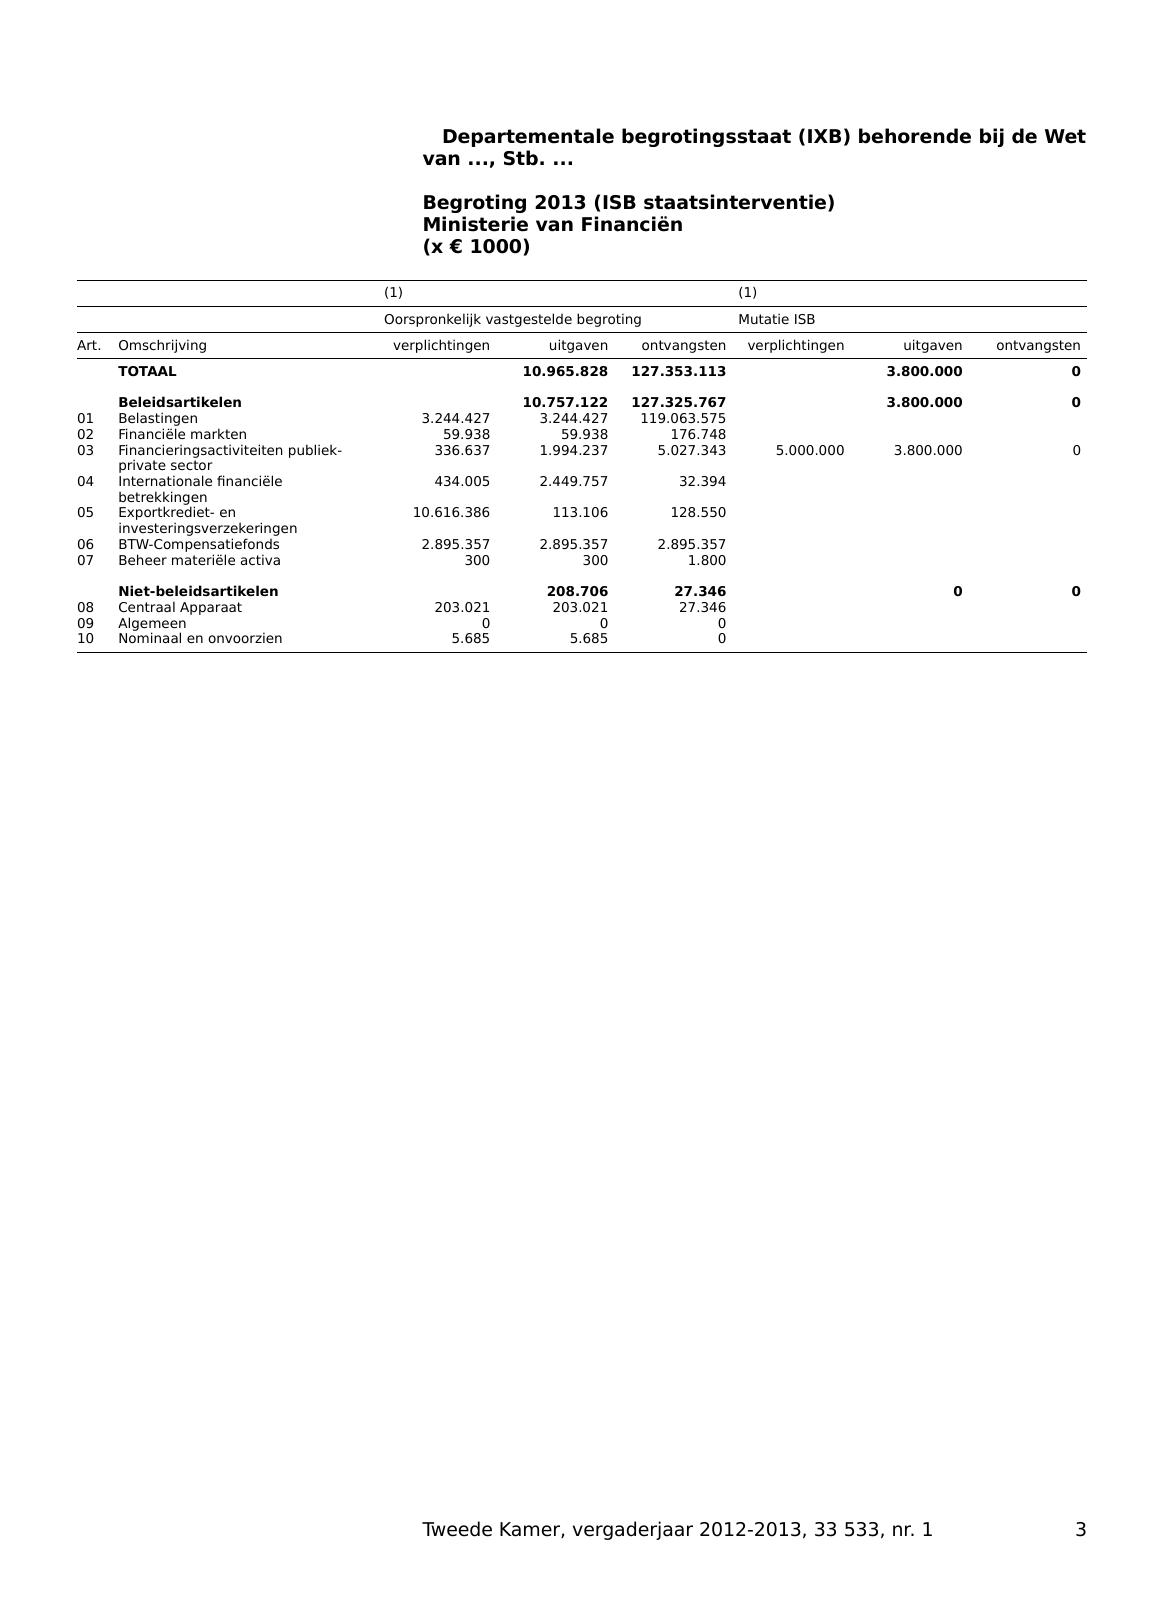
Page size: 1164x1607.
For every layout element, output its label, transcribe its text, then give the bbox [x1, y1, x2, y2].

table_cell 434.005 [378, 474, 496, 505]
table_cell 208.706 [496, 584, 614, 600]
table_cell 10.616.386 [378, 505, 496, 537]
table_cell 5.000.000 [732, 443, 850, 474]
table_cell [969, 411, 1087, 427]
table_cell 113.106 [496, 505, 614, 537]
table_cell Centraal Apparaat [112, 600, 378, 615]
table_cell uitgaven [496, 333, 614, 358]
table_cell [77, 584, 112, 600]
table_cell 05 [77, 505, 112, 537]
table_cell 3.800.000 [850, 359, 968, 379]
table_header [77, 281, 112, 306]
table_cell 0 [496, 615, 614, 631]
table_cell 127.325.767 [614, 395, 732, 411]
table_cell [378, 395, 496, 411]
table_cell [77, 568, 112, 584]
table_cell [850, 631, 968, 652]
text Begroting 2013 (ISB staatsinterventie) [422, 192, 1087, 214]
table_cell 06 [77, 537, 112, 552]
table_cell TOTAAL [112, 359, 378, 379]
table_cell [732, 505, 850, 537]
table_cell ontvangsten [614, 333, 732, 358]
table_cell [850, 553, 968, 568]
table_cell 119.063.575 [614, 411, 732, 427]
table_cell uitgaven [850, 333, 968, 358]
table_cell 176.748 [614, 427, 732, 442]
table_cell [112, 568, 378, 584]
table_cell [850, 615, 968, 631]
table_cell [112, 307, 378, 332]
table_cell 27.346 [614, 600, 732, 615]
table_cell [732, 359, 850, 379]
table_header (1) [378, 281, 732, 306]
table_header (1) [732, 281, 1087, 306]
table_cell 10.757.122 [496, 395, 614, 411]
table_cell 02 [77, 427, 112, 442]
table_cell [496, 568, 614, 584]
table_cell [378, 359, 496, 379]
table_cell [732, 537, 850, 552]
table_cell [77, 395, 112, 411]
table_cell 128.550 [614, 505, 732, 537]
table_cell Algemeen [112, 615, 378, 631]
table_cell 0 [378, 615, 496, 631]
table_cell [496, 380, 614, 395]
table_cell Financiële markten [112, 427, 378, 442]
table_cell 0 [969, 359, 1087, 379]
table_cell 10 [77, 631, 112, 652]
table_cell [850, 537, 968, 552]
table_cell verplichtingen [378, 333, 496, 358]
table_cell 3.244.427 [378, 411, 496, 427]
table_cell [969, 380, 1087, 395]
text Ministerie van Financiën [422, 214, 1087, 236]
text (x € 1000) [422, 236, 1087, 258]
table_cell 300 [378, 553, 496, 568]
table_cell 2.449.757 [496, 474, 614, 505]
table_cell [850, 474, 968, 505]
table_cell 127.353.113 [614, 359, 732, 379]
table_cell 09 [77, 615, 112, 631]
table_cell 0 [614, 615, 732, 631]
table_cell [732, 380, 850, 395]
table_cell Financieringsactiviteiten publiek-private sector [112, 443, 378, 474]
table_cell Niet-beleidsartikelen [112, 584, 378, 600]
table_header [112, 281, 378, 306]
table_cell [378, 568, 496, 584]
table_cell 2.895.357 [496, 537, 614, 552]
table_cell 04 [77, 474, 112, 505]
table_cell [77, 380, 112, 395]
table_cell [850, 600, 968, 615]
table_cell Beheer materiële activa [112, 553, 378, 568]
table_cell 5.685 [378, 631, 496, 652]
table_cell 10.965.828 [496, 359, 614, 379]
table_cell Nominaal en onvoorzien [112, 631, 378, 652]
table_cell [732, 600, 850, 615]
table_cell Exportkrediet- en investeringsverzekeringen [112, 505, 378, 537]
table_cell [732, 474, 850, 505]
table_cell verplichtingen [732, 333, 850, 358]
table_cell 0 [969, 584, 1087, 600]
table_cell [969, 615, 1087, 631]
table_cell Oorspronkelijk vastgestelde begroting [378, 307, 732, 332]
table_cell 59.938 [378, 427, 496, 442]
table_cell [969, 427, 1087, 442]
table_cell 32.394 [614, 474, 732, 505]
table_cell 01 [77, 411, 112, 427]
table_cell 0 [614, 631, 732, 652]
table_cell [969, 631, 1087, 652]
table_cell [732, 615, 850, 631]
table_cell 5.027.343 [614, 443, 732, 474]
table_cell 3.800.000 [850, 443, 968, 474]
table_cell 3.800.000 [850, 395, 968, 411]
table_cell [850, 380, 968, 395]
table_cell [732, 568, 850, 584]
table_cell [112, 380, 378, 395]
table_cell [969, 568, 1087, 584]
table_cell ontvangsten [969, 333, 1087, 358]
table_cell [850, 568, 968, 584]
table_cell [969, 505, 1087, 537]
table_cell [732, 427, 850, 442]
table_cell 59.938 [496, 427, 614, 442]
table_cell Mutatie ISB [732, 307, 1087, 332]
table_cell [732, 584, 850, 600]
table_cell [77, 359, 112, 379]
table_cell [378, 584, 496, 600]
table_cell 3.244.427 [496, 411, 614, 427]
table_cell [969, 553, 1087, 568]
table_cell BTW-Compensatiefonds [112, 537, 378, 552]
table_cell Art. [77, 333, 112, 358]
table_cell 203.021 [496, 600, 614, 615]
table_cell [77, 307, 112, 332]
table_cell [969, 537, 1087, 552]
table_cell [614, 380, 732, 395]
table_cell [732, 553, 850, 568]
table_cell 0 [850, 584, 968, 600]
table_cell 0 [969, 395, 1087, 411]
table_cell [732, 411, 850, 427]
text Departementale begrotingsstaat (IXB) behorende bij de Wet van ..., Stb. ... [422, 126, 1087, 169]
table_cell 1.994.237 [496, 443, 614, 474]
table_cell 336.637 [378, 443, 496, 474]
table_cell 203.021 [378, 600, 496, 615]
table_cell 300 [496, 553, 614, 568]
table_cell 5.685 [496, 631, 614, 652]
table_cell [969, 600, 1087, 615]
table_cell [614, 568, 732, 584]
table_cell [969, 474, 1087, 505]
table_cell 2.895.357 [378, 537, 496, 552]
table_cell [378, 380, 496, 395]
table_cell Omschrijving [112, 333, 378, 358]
table_cell 2.895.357 [614, 537, 732, 552]
table_cell 27.346 [614, 584, 732, 600]
table_cell [850, 427, 968, 442]
table_cell Internationale financiële betrekkingen [112, 474, 378, 505]
table_cell [850, 411, 968, 427]
table_cell [732, 631, 850, 652]
table_cell [732, 395, 850, 411]
table_cell 03 [77, 443, 112, 474]
table_cell 0 [969, 443, 1087, 474]
table_cell Belastingen [112, 411, 378, 427]
table_cell [850, 505, 968, 537]
table_cell 07 [77, 553, 112, 568]
table_cell Beleidsartikelen [112, 395, 378, 411]
table_cell 1.800 [614, 553, 732, 568]
table_cell 08 [77, 600, 112, 615]
